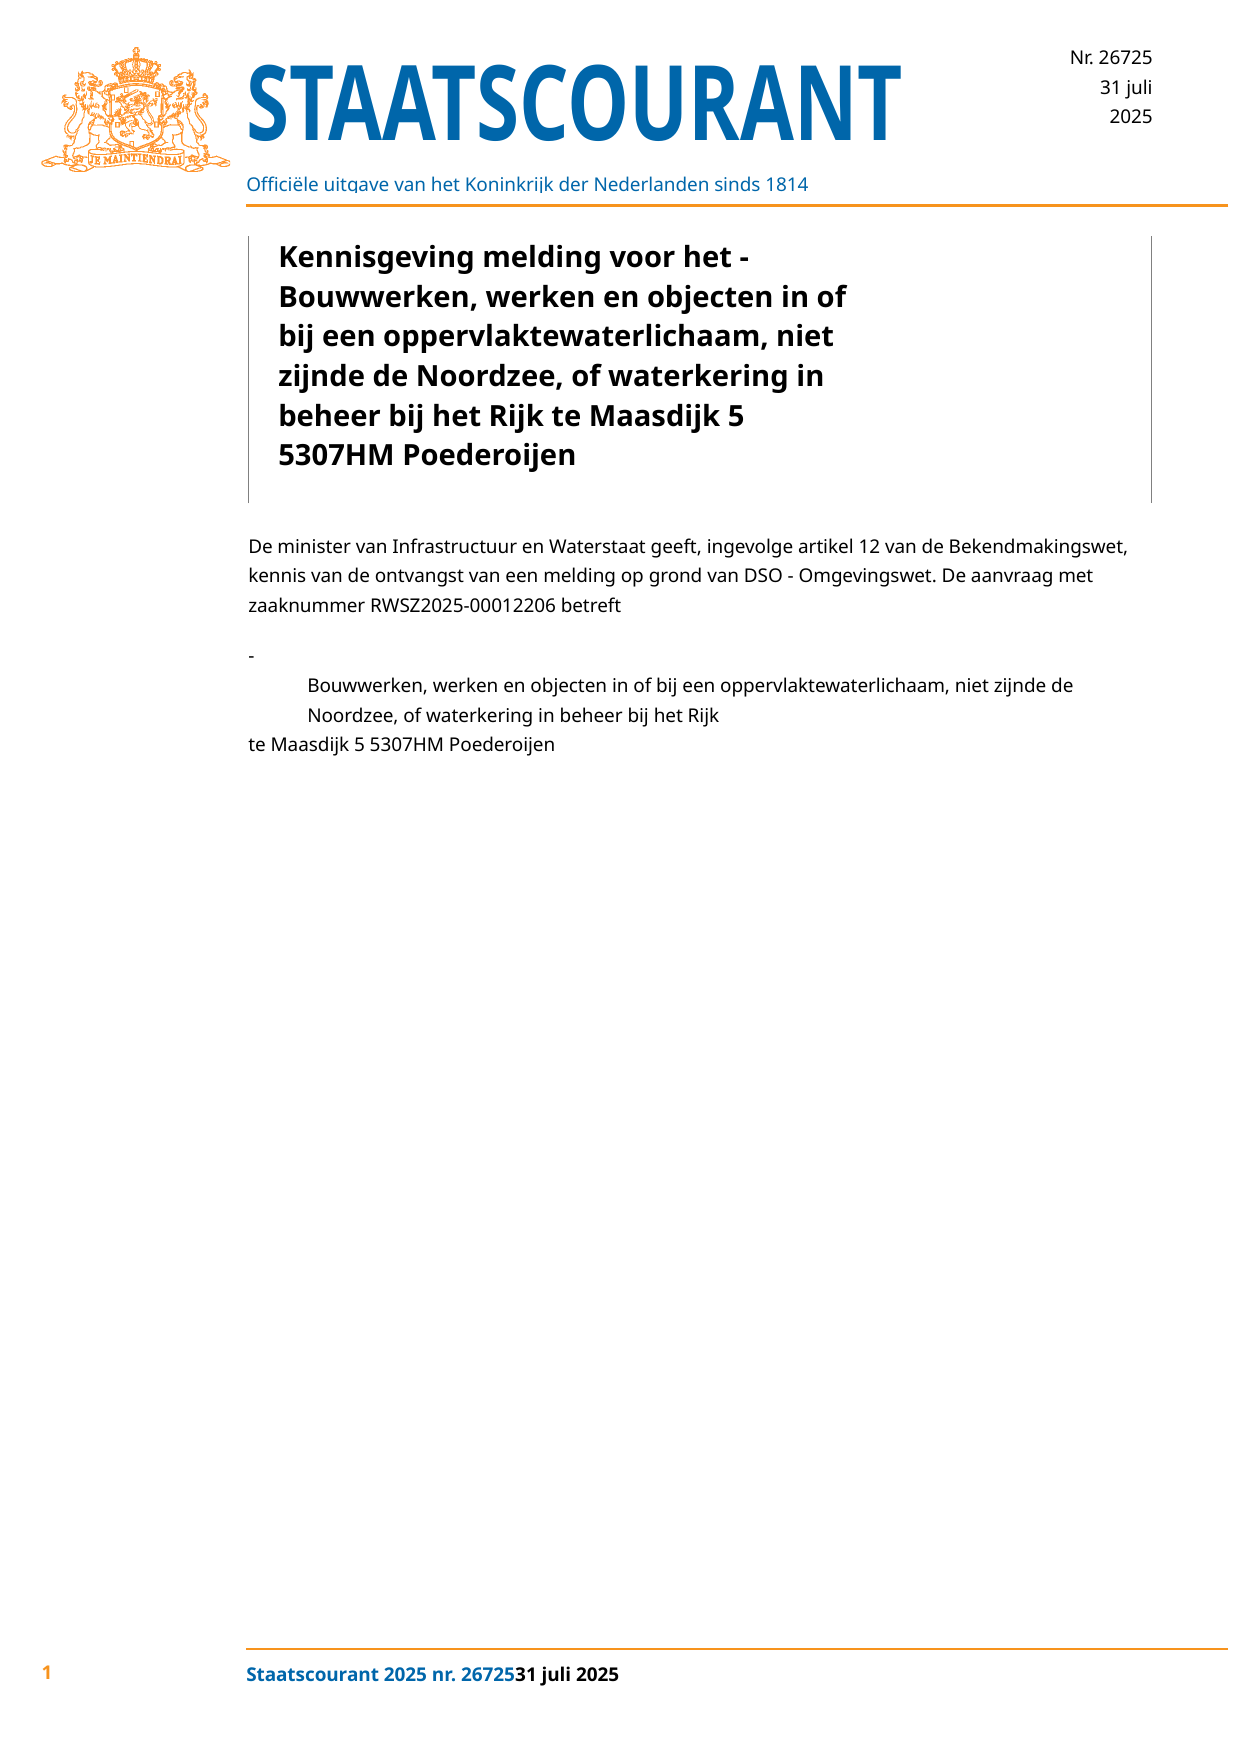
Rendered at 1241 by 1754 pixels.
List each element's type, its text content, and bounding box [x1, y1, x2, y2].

table_header [850, 236, 912, 413]
text te Maasdijk 5 5307HM Poederoijen [248, 731, 1152, 757]
table_header [1090, 236, 1151, 413]
text De minister van Infrastructuur en Waterstaat geeft, ingevolge artikel 12 van de Bekendmakingswet, kennis van de ontvangst van een melding op grond van DSO - Omgevingswet. De aanvraag met zaaknummer RWSZ2025-00012206 betreft [248, 533, 1152, 618]
list Bouwwerken, werken en objecten in of bij een oppervlaktewaterlichaam, niet zijnde de Noordzee, of waterkering in beheer bij het Rijk [248, 672, 1152, 727]
picture [41, 47, 231, 172]
table_header Kennisgeving melding voor het -Bouwwerken, werken en objecten in of bij een oppervlaktewaterlichaam, niet zijnde de Noordzee, of waterkering in beheer bij het Rijk te Maasdijk 5 5307HM Poederoijen [249, 236, 850, 503]
picture [912, 236, 1090, 414]
table_header [850, 414, 1151, 503]
